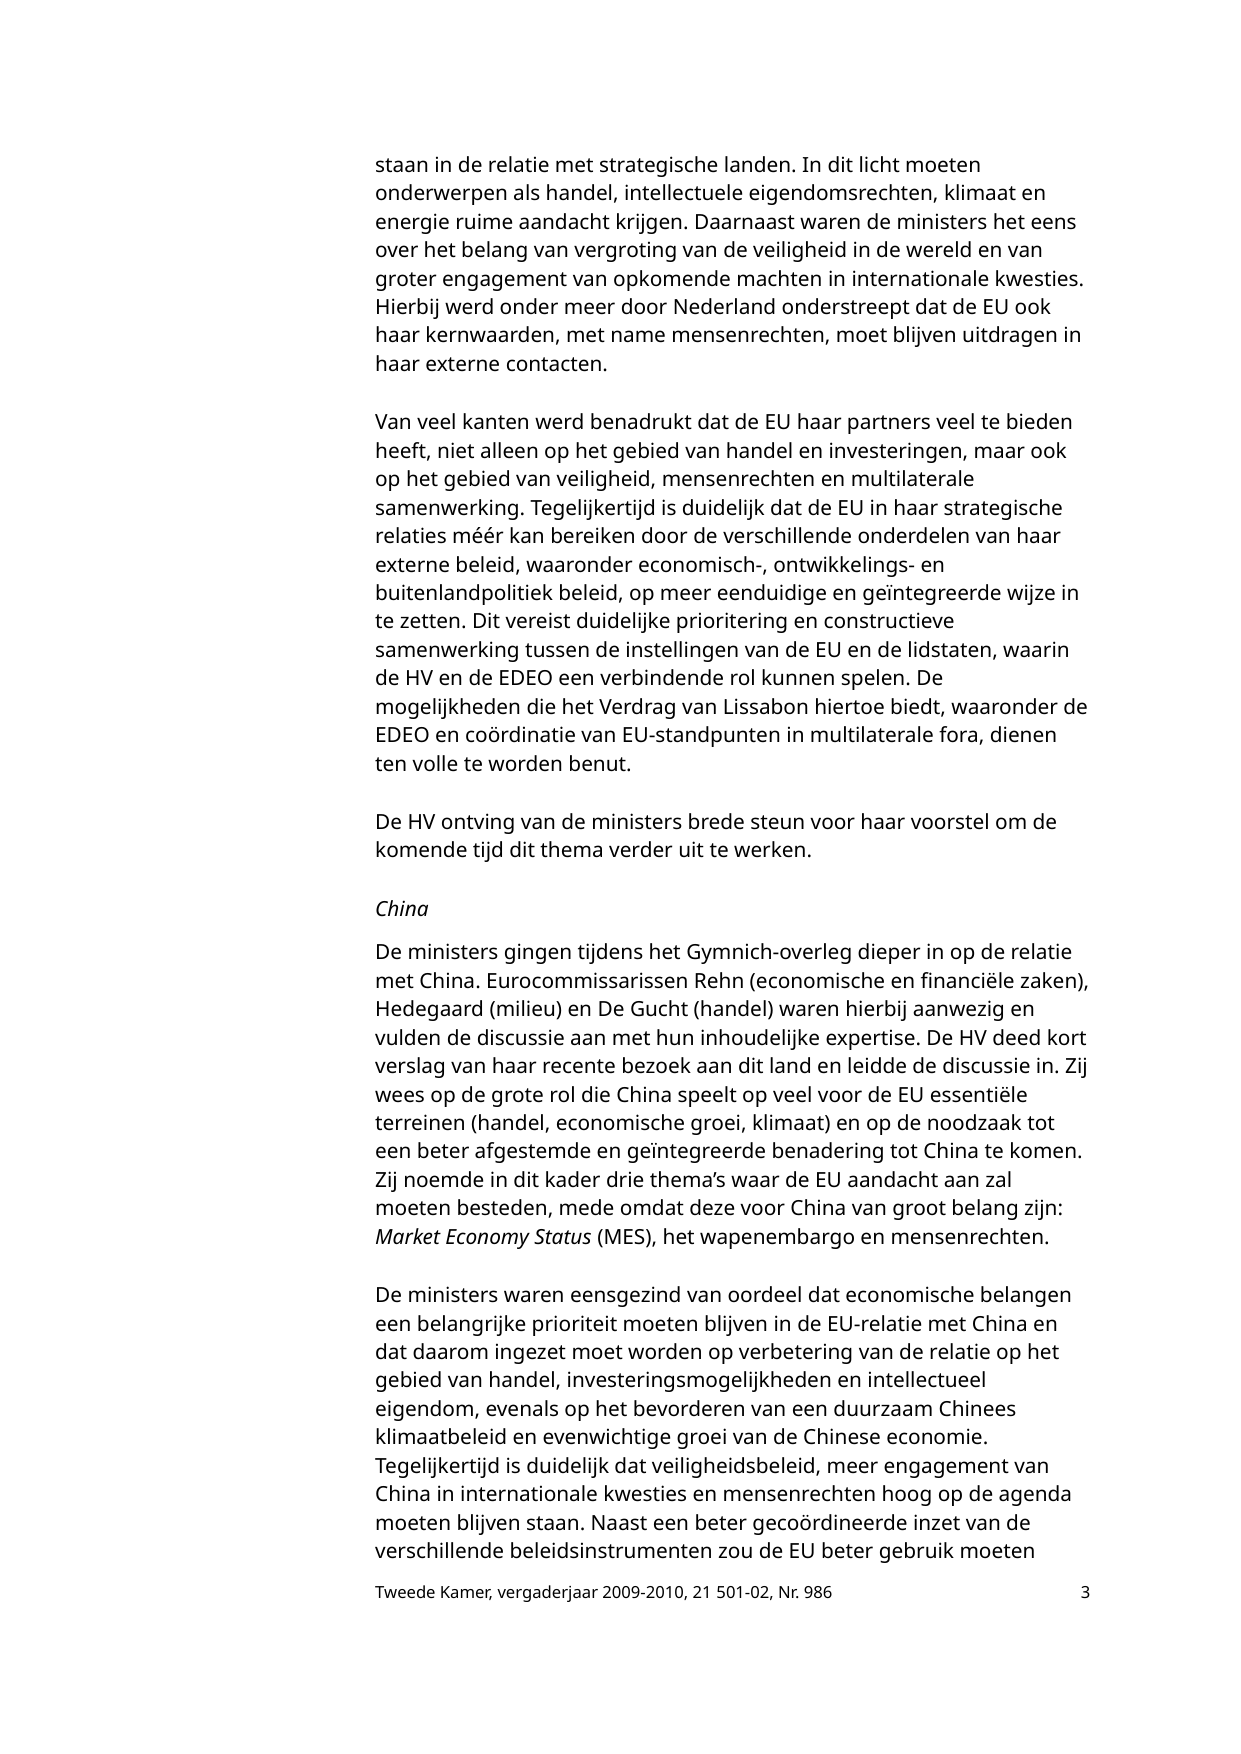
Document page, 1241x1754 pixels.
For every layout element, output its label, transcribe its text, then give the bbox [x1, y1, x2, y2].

text Van veel kanten werd benadrukt dat de EU haar partners veel te bieden heeft, niet alleen op het gebied van handel en investeringen, maar ook op het gebied van veiligheid, mensenrechten en multilaterale samenwerking. Tegelijkertijd is duidelijk dat de EU in haar strategische relaties méér kan bereiken door de verschillende onderdelen van haar externe beleid, waaronder economisch-, ontwikkelings- en buitenlandpolitiek beleid, op meer eenduidige en geïntegreerde wijze in te zetten. Dit vereist duidelijke prioritering en constructieve samenwerking tussen de instellingen van de EU en de lidstaten, waarin de HV en de EDEO een verbindende rol kunnen spelen. De mogelijkheden die het Verdrag van Lissabon hiertoe biedt, waaronder de EDEO en coördinatie van EU-standpunten in multilaterale fora, dienen ten volle te worden benut. [375, 407, 1090, 777]
text De ministers waren eensgezind van oordeel dat economische belangen een belangrijke prioriteit moeten blijven in de EU-relatie met China en dat daarom ingezet moet worden op verbetering van de relatie op het gebied van handel, investeringsmogelijkheden en intellectueel eigendom, evenals op het bevorderen van een duurzaam Chinees klimaatbeleid en evenwichtige groei van de Chinese economie. Tegelijkertijd is duidelijk dat veiligheidsbeleid, meer engagement van China in internationale kwesties en mensenrechten hoog op de agenda moeten blijven staan. Naast een beter gecoördineerde inzet van de verschillende beleidsinstrumenten zou de EU beter gebruik moeten [375, 1280, 1090, 1565]
text De ministers gingen tijdens het Gymnich-overleg dieper in op de relatie met China. Eurocommissarissen Rehn (economische en financiële zaken), Hedegaard (milieu) en De Gucht (handel) waren hierbij aanwezig en vulden de discussie aan met hun inhoudelijke expertise. De HV deed kort verslag van haar recente bezoek aan dit land en leidde de discussie in. Zij wees op de grote rol die China speelt op veel voor de EU essentiële terreinen (handel, economische groei, klimaat) en op de noodzaak tot een beter afgestemde en geïntegreerde benadering tot China te komen. Zij noemde in dit kader drie thema’s waar de EU aandacht aan zal moeten besteden, mede omdat deze voor China van groot belang zijn: Market Economy Status (MES), het wapenembargo en mensenrechten. [375, 937, 1090, 1250]
text De HV ontving van de ministers brede steun voor haar voorstel om de komende tijd dit thema verder uit te werken. [375, 807, 1090, 864]
text China [375, 894, 1090, 922]
text staan in de relatie met strategische landen. In dit licht moeten onderwerpen als handel, intellectuele eigendomsrechten, klimaat en energie ruime aandacht krijgen. Daarnaast waren de ministers het eens over het belang van vergroting van de veiligheid in de wereld en van groter engagement van opkomende machten in internationale kwesties. Hierbij werd onder meer door Nederland onderstreept dat de EU ook haar kernwaarden, met name mensenrechten, moet blijven uitdragen in haar externe contacten. [375, 150, 1090, 377]
